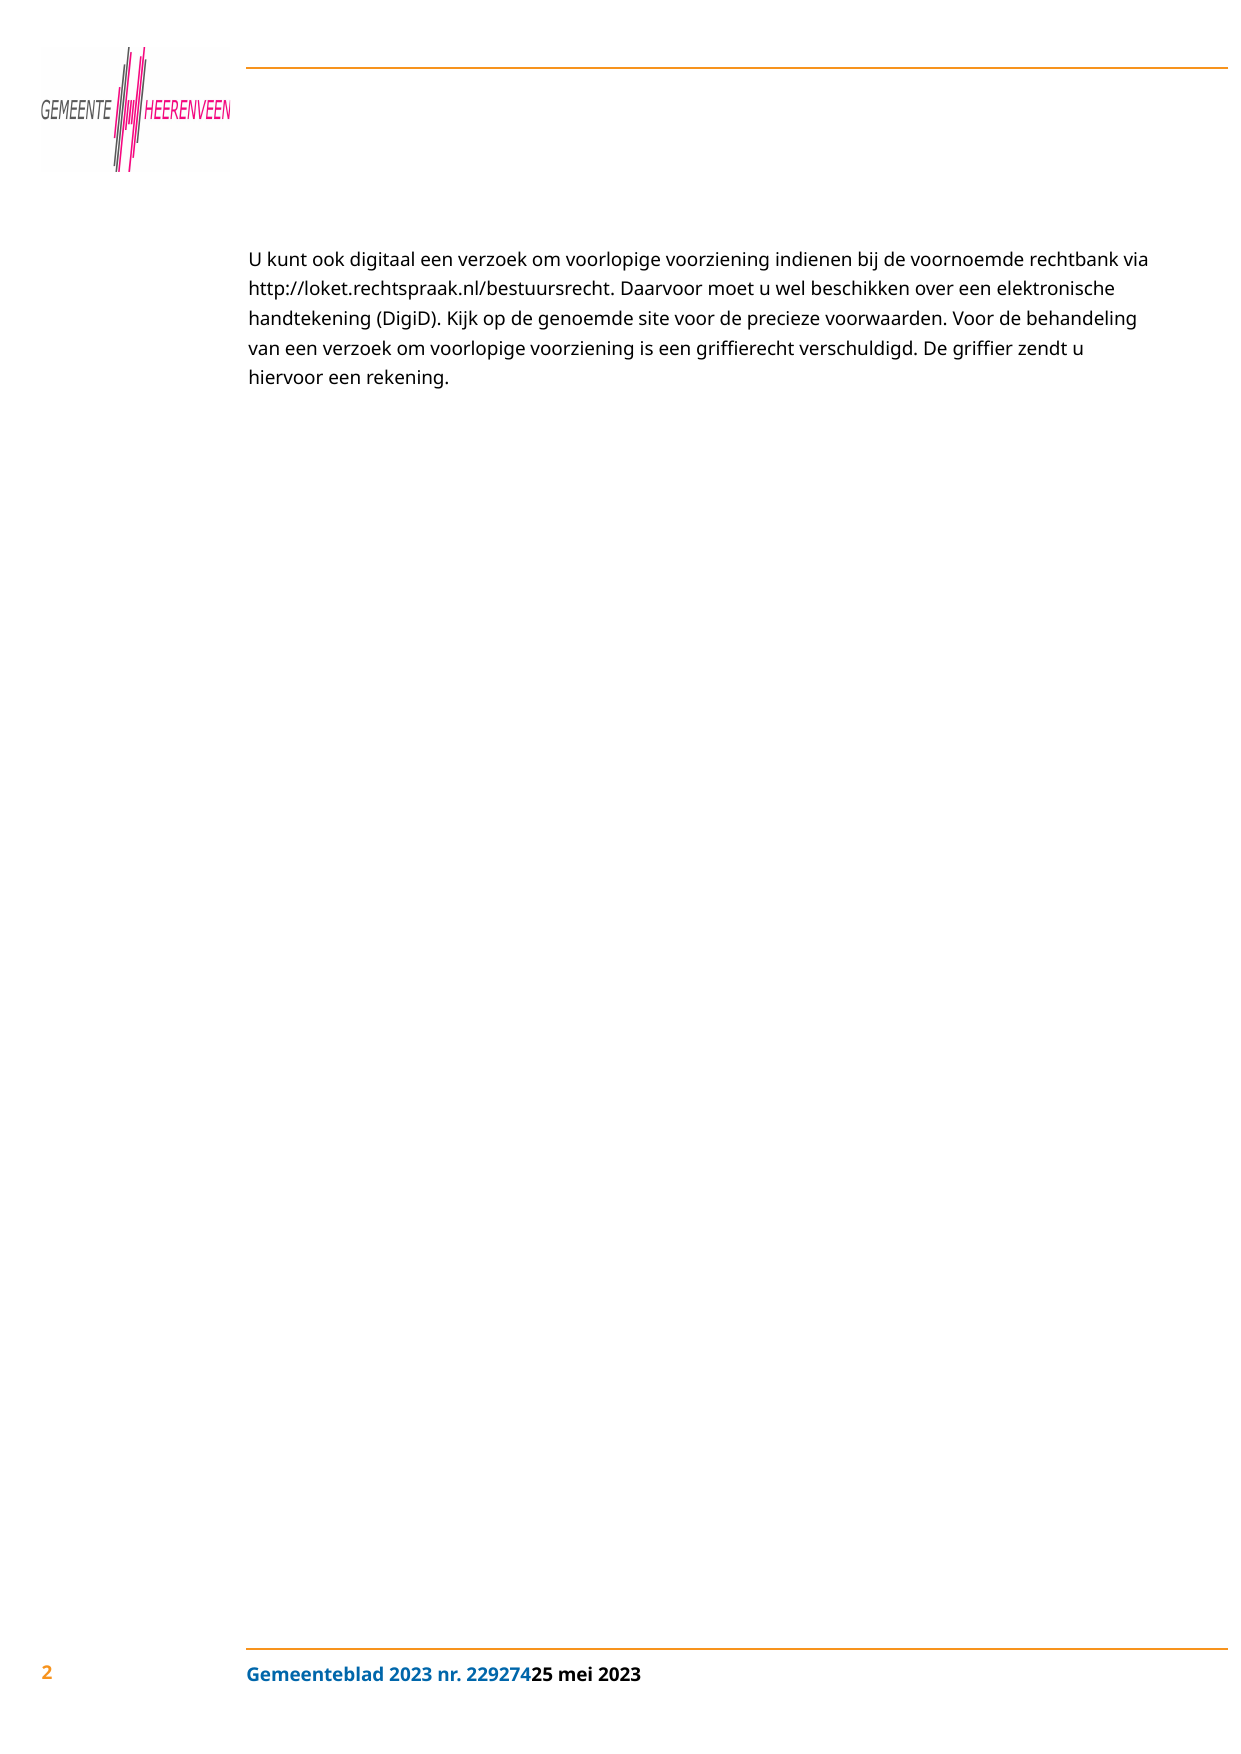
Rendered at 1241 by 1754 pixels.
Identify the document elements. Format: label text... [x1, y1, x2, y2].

picture [41, 47, 231, 172]
text U kunt ook digitaal een verzoek om voorlopige voorziening indienen bij de voornoemde rechtbank via http://loket.rechtspraak.nl/bestuursrecht. Daarvoor moet u wel beschikken over een elektronische handtekening (DigiD). Kijk op de genoemde site voor de precieze voorwaarden. Voor de behandeling van een verzoek om voorlopige voorziening is een griffierecht verschuldigd. De griffier zendt u hiervoor een rekening. [248, 246, 1152, 390]
